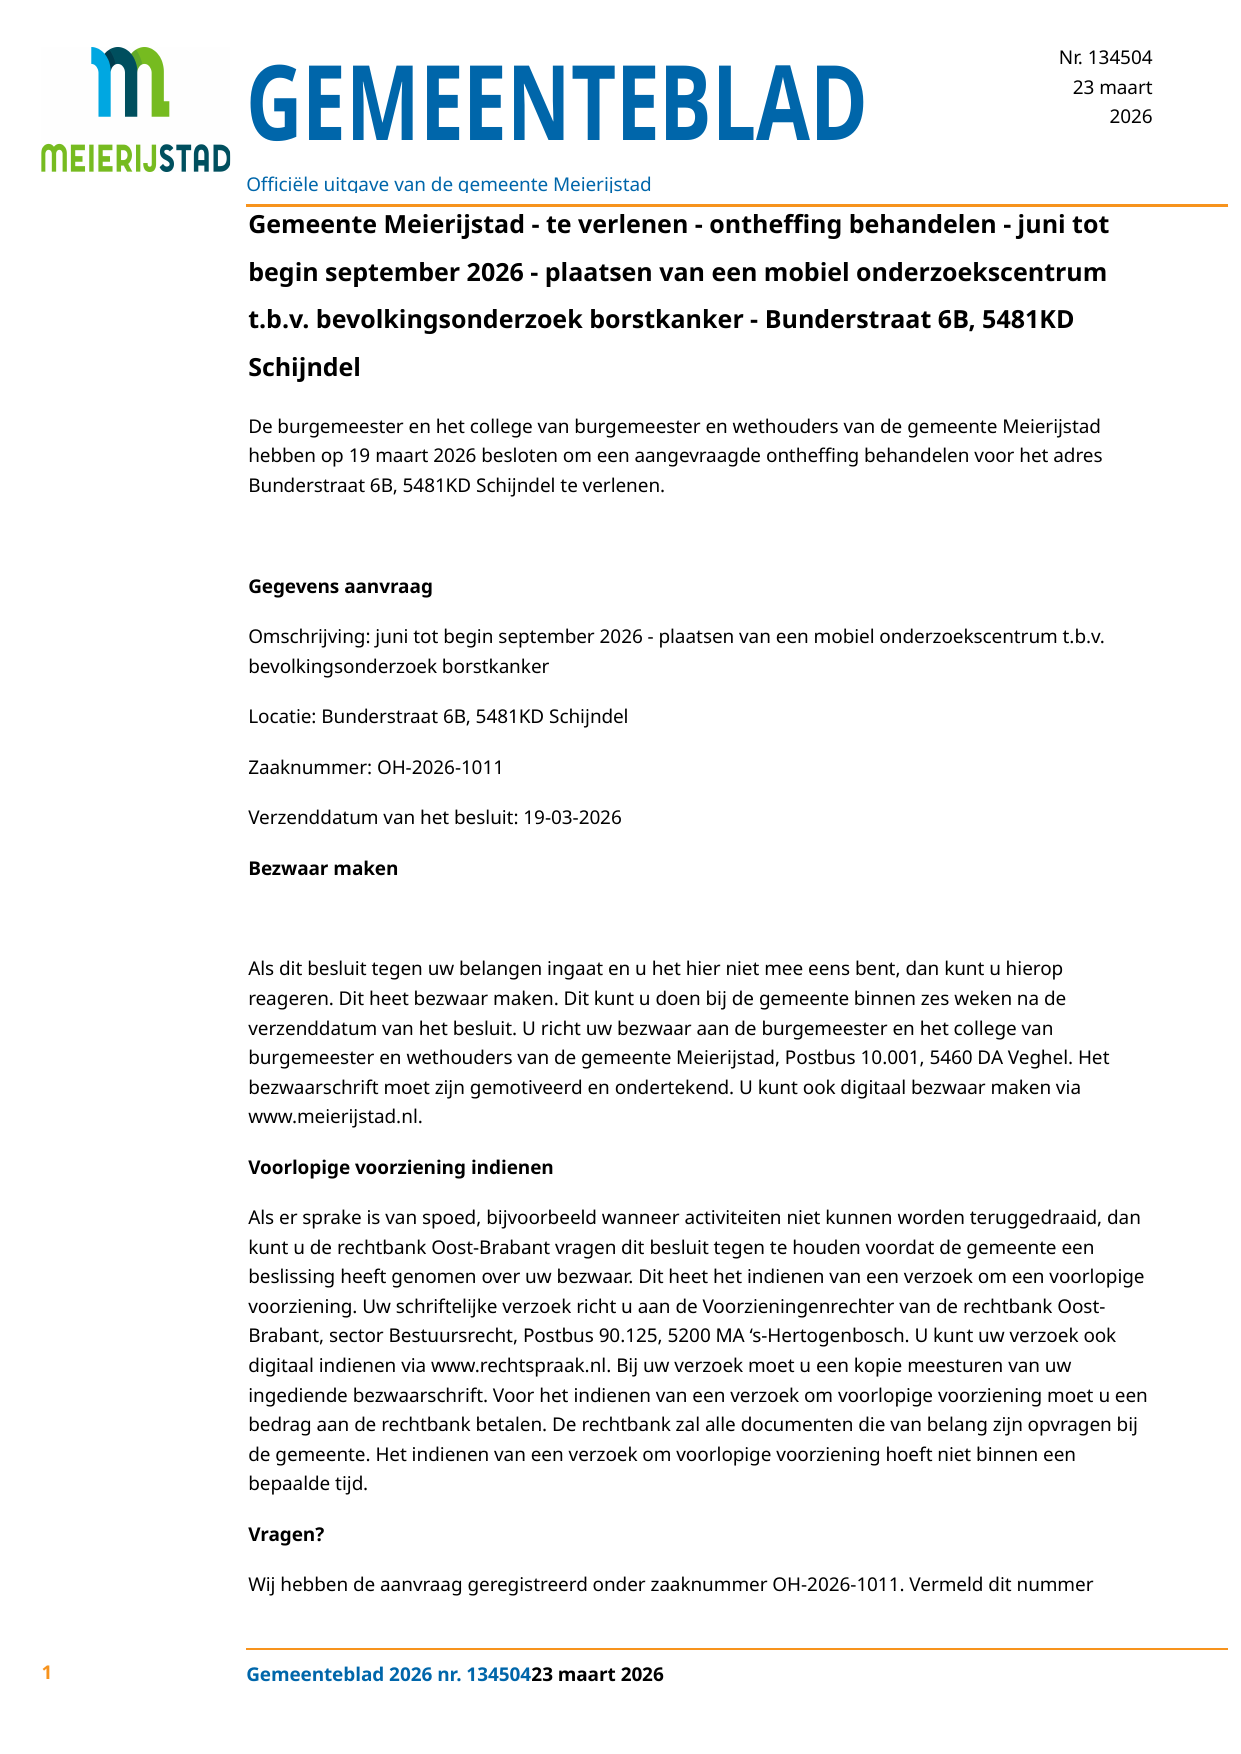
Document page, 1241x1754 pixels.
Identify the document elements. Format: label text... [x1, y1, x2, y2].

text Verzenddatum van het besluit: 19-03-2026 [248, 804, 1152, 830]
text Gemeente Meierijstad - te verlenen - ontheffing behandelen - juni tot begin september 2026 - plaatsen van een mobiel onderzoekscentrum t.b.v. bevolkingsonderzoek borstkanker - Bunderstraat 6B, 5481KD Schijndel [248, 207, 1152, 384]
text Als dit besluit tegen uw belangen ingaat en u het hier niet mee eens bent, dan kunt u hierop reageren. Dit heet bezwaar maken. Dit kunt u doen bij de gemeente binnen zes weken na de verzenddatum van het besluit. U richt uw bezwaar aan de burgemeester en het college van burgemeester en wethouders van de gemeente Meierijstad, Postbus 10.001, 5460 DA Veghel. Het bezwaarschrift moet zijn gemotiveerd en ondertekend. U kunt ook digitaal bezwaar maken via www.meierijstad.nl. [248, 956, 1152, 1129]
text Bezwaar maken [248, 855, 1152, 881]
picture [41, 47, 231, 172]
text Voorlopige voorziening indienen [248, 1154, 1152, 1180]
text Locatie: Bunderstraat 6B, 5481KD Schijndel [248, 703, 1152, 729]
text Omschrijving: juni tot begin september 2026 - plaatsen van een mobiel onderzoekscentrum t.b.v. bevolkingsonderzoek borstkanker [248, 623, 1152, 679]
text Zaaknummer: OH-2026-1011 [248, 754, 1152, 780]
text Als er sprake is van spoed, bijvoorbeeld wanneer activiteiten niet kunnen worden teruggedraaid, dan kunt u de rechtbank Oost-Brabant vragen dit besluit tegen te houden voordat de gemeente een beslissing heeft genomen over uw bezwaar. Dit heet het indienen van een verzoek om een voorlopige voorziening. Uw schriftelijke verzoek richt u aan de Voorzieningenrechter van de rechtbank Oost-Brabant, sector Bestuursrecht, Postbus 90.125, 5200 MA ‘s-Hertogenbosch. U kunt uw verzoek ook digitaal indienen via www.rechtspraak.nl. Bij uw verzoek moet u een kopie meesturen van uw ingediende bezwaarschrift. Voor het indienen van een verzoek om voorlopige voorziening moet u een bedrag aan de rechtbank betalen. De rechtbank zal alle documenten die van belang zijn opvragen bij de gemeente. Het indienen van een verzoek om voorlopige voorziening hoeft niet binnen een bepaalde tijd. [248, 1204, 1152, 1496]
text Vragen? [248, 1521, 1152, 1547]
text Gegevens aanvraag [248, 573, 1152, 599]
text Wij hebben de aanvraag geregistreerd onder zaaknummer OH-2026-1011. Vermeld dit nummer [248, 1571, 1152, 1597]
text De burgemeester en het college van burgemeester en wethouders van de gemeente Meierijstad hebben op 19 maart 2026 besloten om een aangevraagde ontheffing behandelen voor het adres Bunderstraat 6B, 5481KD Schijndel te verlenen. [248, 413, 1152, 498]
